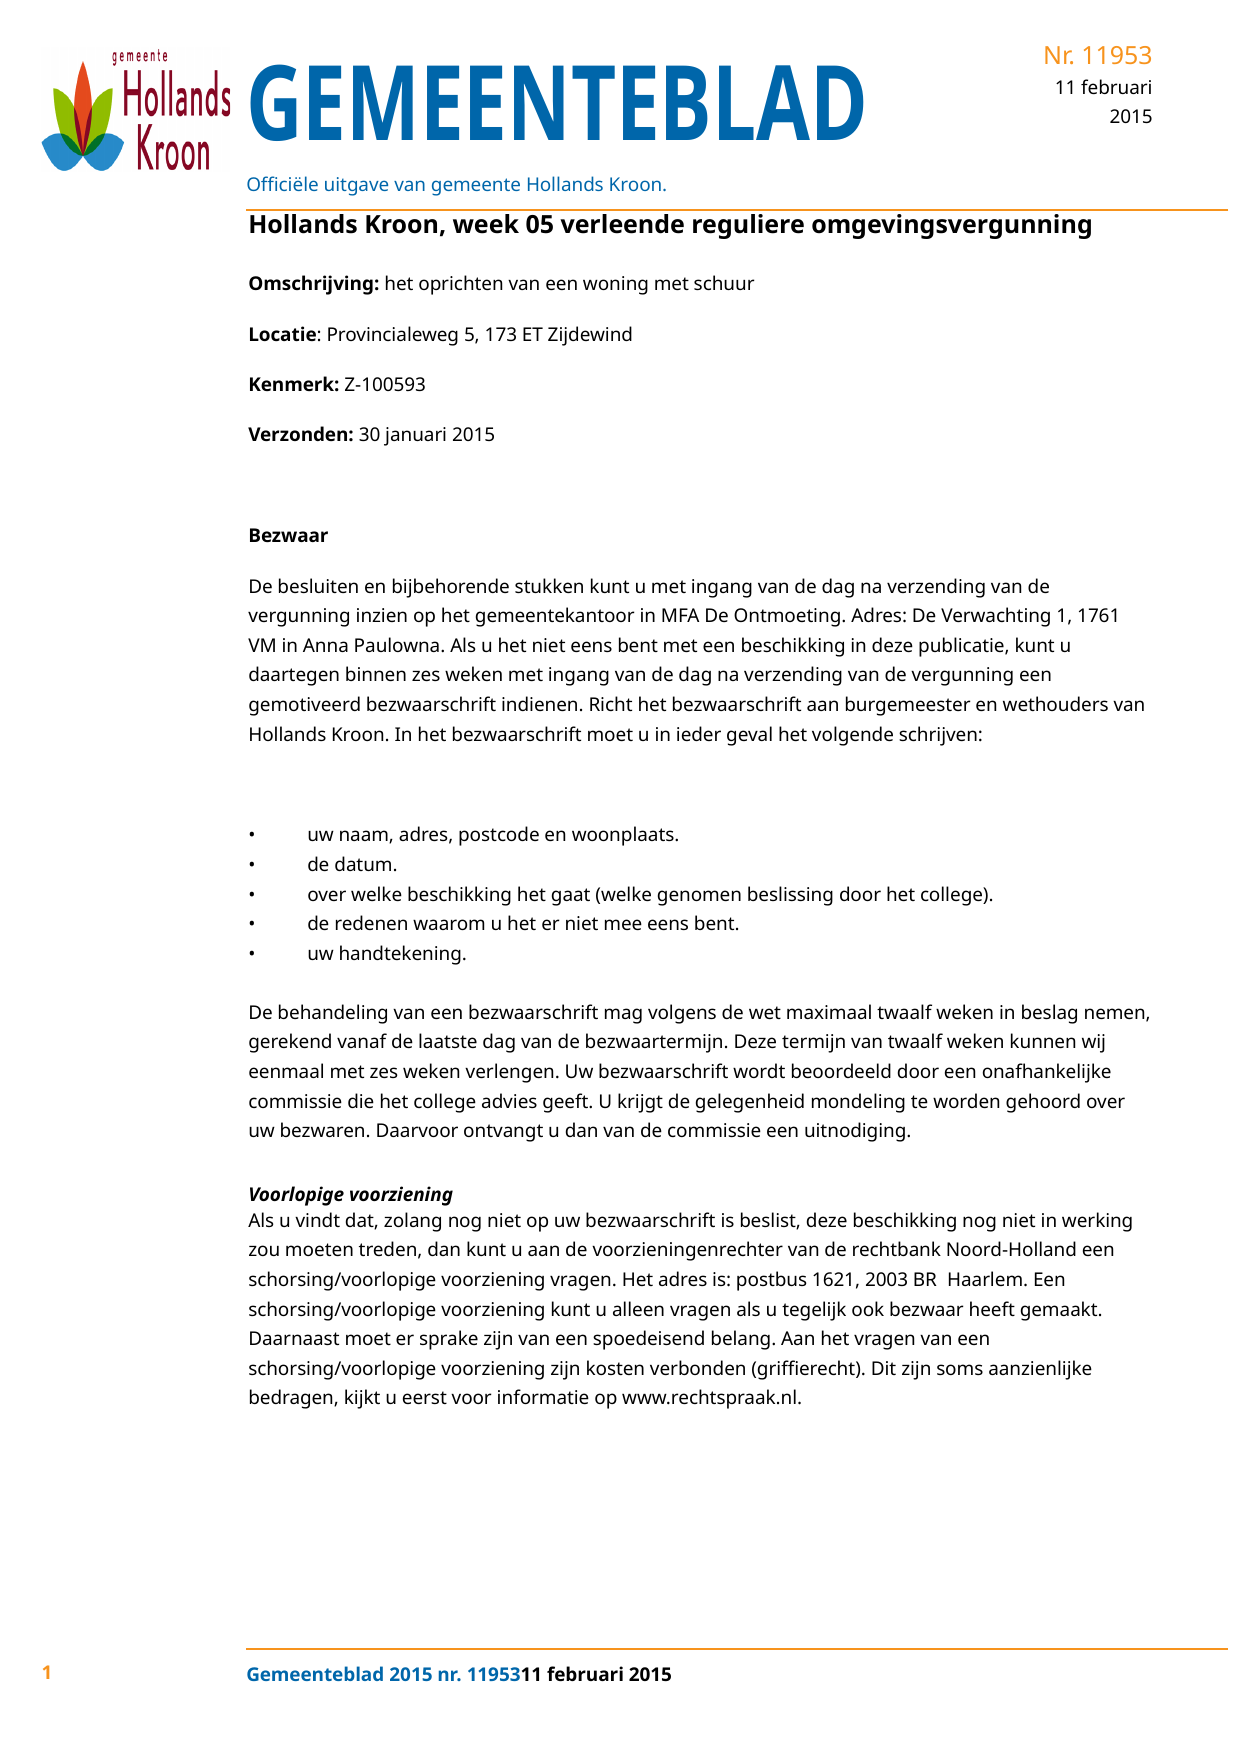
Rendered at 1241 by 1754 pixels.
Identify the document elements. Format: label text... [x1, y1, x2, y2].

text Locatie: Provincialeweg 5, 173 ET Zijdewind [248, 321, 1152, 346]
picture [41, 47, 231, 172]
text Als u vindt dat, zolang nog niet op uw bezwaarschrift is beslist, deze beschikking nog niet in werking zou moeten treden, dan kunt u aan de voorzieningenrechter van de rechtbank Noord-Holland een schorsing/voorlopige voorziening vragen. Het adres is: postbus 1621, 2003 BR Haarlem. Een schorsing/voorlopige voorziening kunt u alleen vragen als u tegelijk ook bezwaar heeft gemaakt. Daarnaast moet er sprake zijn van een spoedeisend belang. Aan het vragen van een schorsing/voorlopige voorziening zijn kosten verbonden (griffierecht). Dit zijn soms aanzienlijke bedragen, kijkt u eerst voor informatie op www.rechtspraak.nl. [248, 1207, 1152, 1410]
text Verzonden: 30 januari 2015 [248, 422, 1152, 447]
list de datum. [248, 851, 1152, 877]
text De besluiten en bijbehorende stukken kunt u met ingang van de dag na verzending van de vergunning inzien op het gemeentekantoor in MFA De Ontmoeting. Adres: De Verwachting 1, 1761 VM in Anna Paulowna. Als u het niet eens bent met een beschikking in deze publicatie, kunt u daartegen binnen zes weken met ingang van de dag na verzending van de vergunning een gemotiveerd bezwaarschrift indienen. Richt het bezwaarschrift aan burgemeester en wethouders van Hollands Kroon. In het bezwaarschrift moet u in ieder geval het volgende schrijven: [248, 573, 1152, 746]
list uw handtekening. [248, 940, 1152, 966]
list de redenen waarom u het er niet mee eens bent. [248, 910, 1152, 936]
text Kenmerk: Z-100593 [248, 371, 1152, 397]
text Omschrijving: het oprichten van een woning met schuur [248, 270, 1152, 296]
list over welke beschikking het gaat (welke genomen beslissing door het college). [248, 881, 1152, 906]
text Hollands Kroon, week 05 verleende reguliere omgevingsvergunning [248, 211, 1152, 241]
text De behandeling van een bezwaarschrift mag volgens de wet maximaal twaalf weken in beslag nemen, gerekend vanaf de laatste dag van de bezwaartermijn. Deze termijn van twaalf weken kunnen wij eenmaal met zes weken verlengen. Uw bezwaarschrift wordt beoordeeld door een onafhankelijke commissie die het college advies geeft. U krijgt de gelegenheid mondeling te worden gehoord over uw bezwaren. Daarvoor ontvangt u dan van de commissie een uitnodiging. [248, 999, 1152, 1143]
text Bezwaar [248, 522, 1152, 548]
text Voorlopige voorziening [248, 1181, 1152, 1207]
list uw naam, adres, postcode en woonplaats. [248, 822, 1152, 847]
